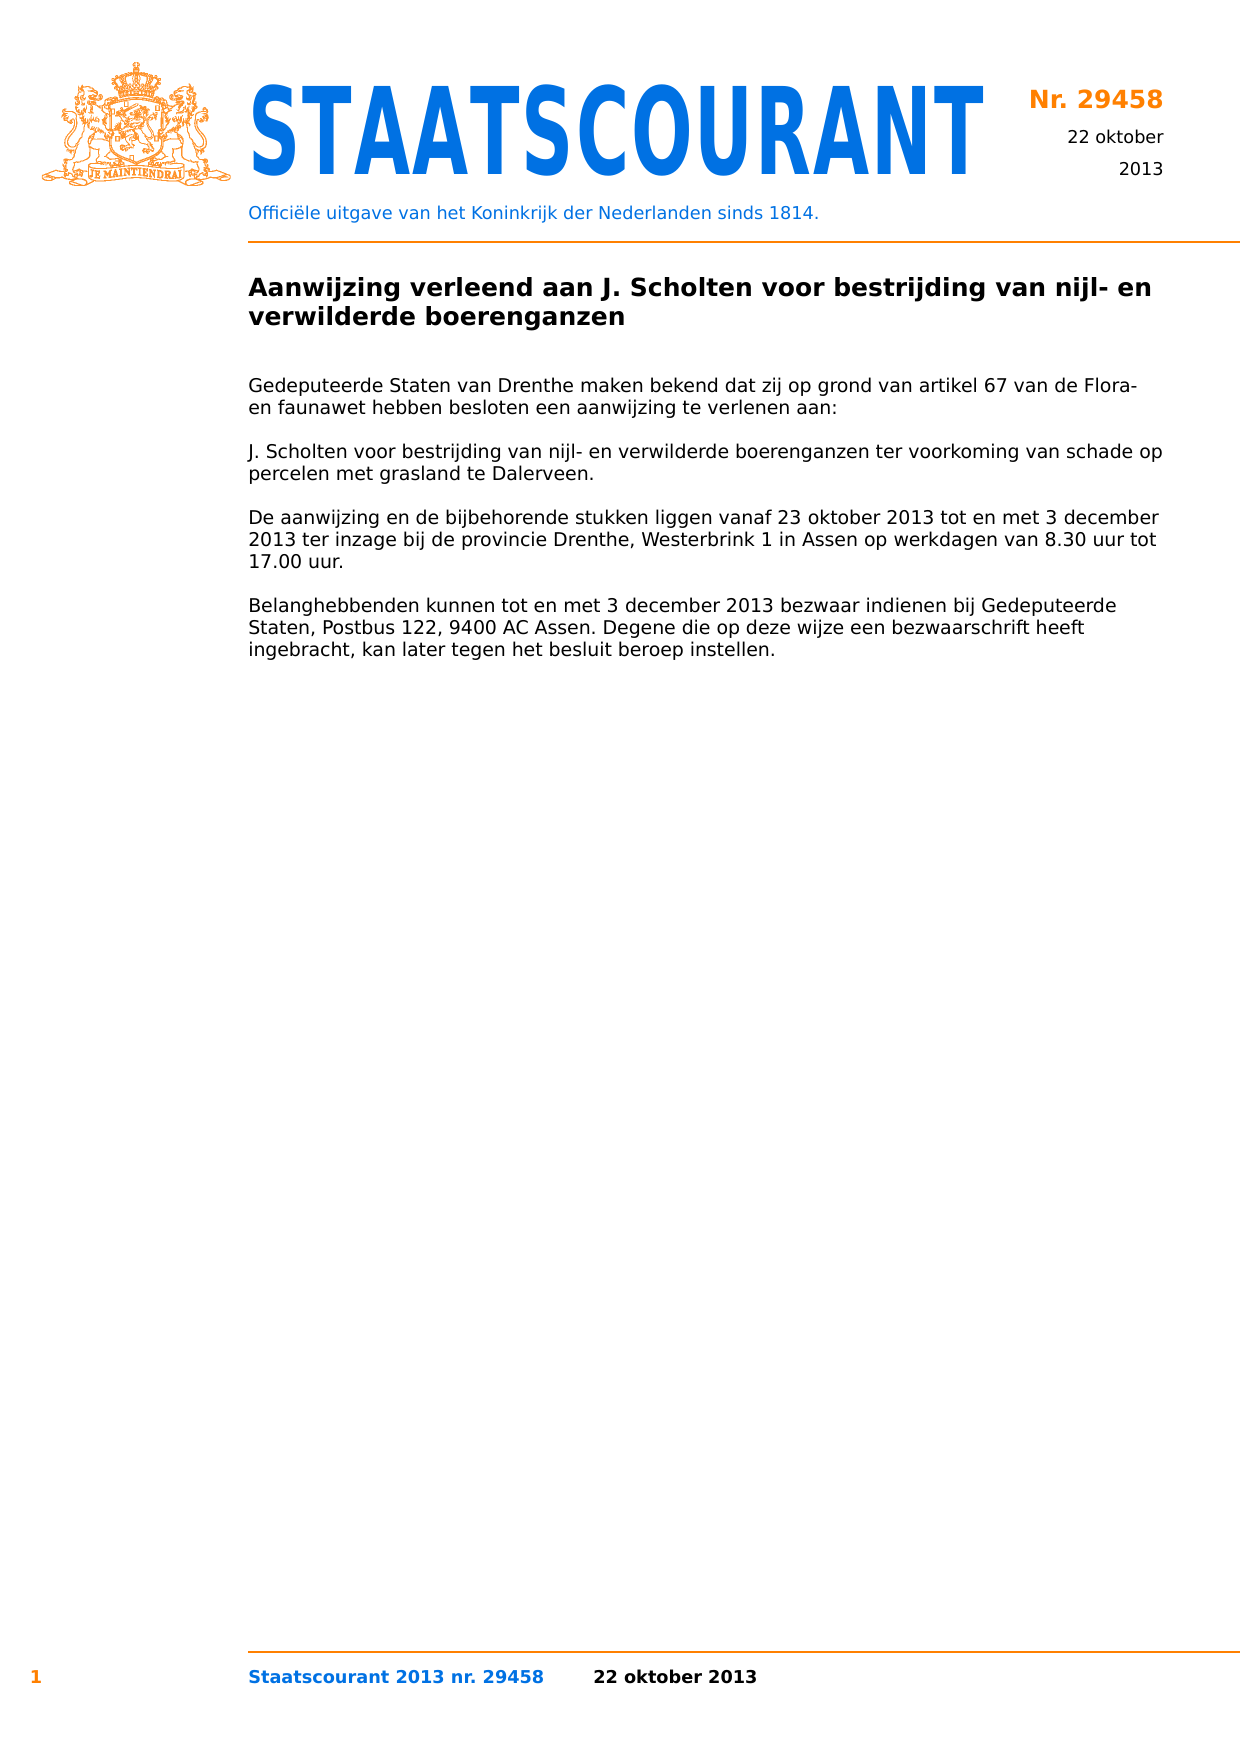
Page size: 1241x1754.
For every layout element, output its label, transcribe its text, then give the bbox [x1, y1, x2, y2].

subtitle Aanwijzing verleend aan J. Scholten voor bestrijding van nijl- en verwilderde boerenganzen [248, 273, 1163, 331]
table_cell Officiële uitgave van het Koninkrijk der Nederlanden sinds 1814. [248, 203, 1240, 241]
table_header STAATSCOURANT [248, 62, 998, 203]
table_cell 22 oktober [998, 121, 1240, 153]
table_cell 2013 [998, 153, 1240, 203]
table_header [25, 62, 248, 241]
picture [41, 62, 231, 186]
text J. Scholten voor bestrijding van nijl- en verwilderde boerenganzen ter voorkoming van schade op percelen met grasland te Dalerveen. [248, 441, 1163, 485]
text Belanghebbenden kunnen tot en met 3 december 2013 bezwaar indienen bij Gedeputeerde Staten, Postbus 122, 9400 AC Assen. Degene die op deze wijze een bezwaarschrift heeft ingebracht, kan later tegen het besluit beroep instellen. [248, 594, 1163, 661]
text De aanwijzing en de bijbehorende stukken liggen vanaf 23 oktober 2013 tot en met 3 december 2013 ter inzage bij de provincie Drenthe, Westerbrink 1 in Assen op werkdagen van 8.30 uur tot 17.00 uur. [248, 507, 1163, 573]
table_header Nr. 29458 [998, 62, 1240, 121]
text Gedeputeerde Staten van Drenthe maken bekend dat zij op grond van artikel 67 van de Flora- en faunawet hebben besloten een aanwijzing te verlenen aan: [248, 375, 1163, 419]
